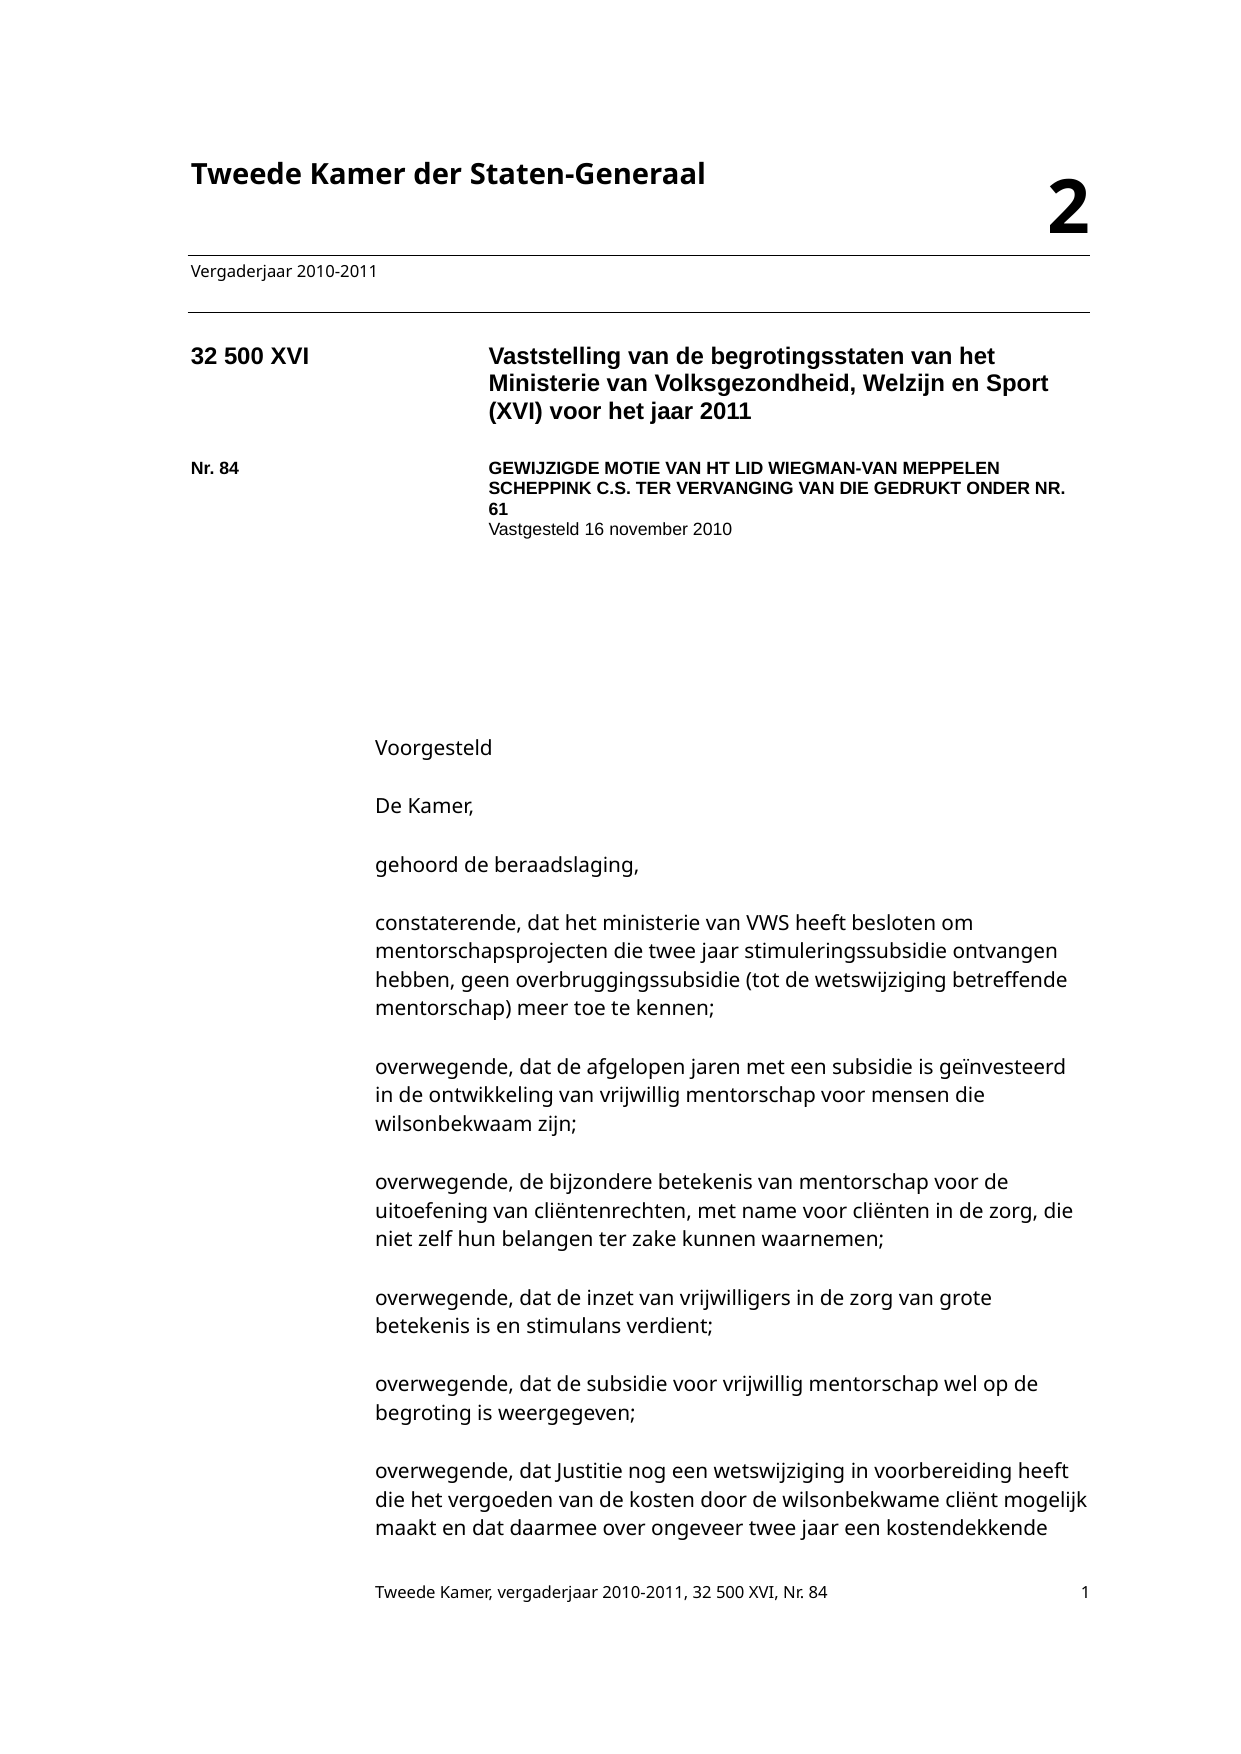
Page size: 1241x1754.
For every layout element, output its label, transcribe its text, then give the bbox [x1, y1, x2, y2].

table_header 2 [910, 150, 1090, 255]
text overwegende, dat de afgelopen jaren met een subsidie is geïnvesteerd in de ontwikkeling van vrijwillig mentorschap voor mensen die wilsonbekwaam zijn; [375, 1052, 1090, 1137]
text constaterende, dat het ministerie van VWS heeft besloten om mentorschapsprojecten die twee jaar stimuleringssubsidie ontvangen hebben, geen overbruggingssubsidie (tot de wetswijziging betreffende mentorschap) meer toe te kennen; [375, 908, 1090, 1022]
text overwegende, de bijzondere betekenis van mentorschap voor de uitoefening van cliëntenrechten, met name voor cliënten in de zorg, die niet zelf hun belangen ter zake kunnen waarnemen; [375, 1167, 1090, 1253]
table_cell Nr. 84 [188, 455, 485, 614]
table_cell [485, 313, 1090, 339]
table_cell 32 500 XVI [188, 339, 485, 454]
table_cell GEWIJZIGDE MOTIE VAN HT LID WIEGMAN-VAN MEPPELEN SCHEPPINK C.S. TER VERVANGING VAN DIE GEDRUKT ONDER NR. 61 Vastgesteld 16 november 2010 [485, 455, 1090, 614]
text overwegende, dat Justitie nog een wetswijziging in voorbereiding heeft die het vergoeden van de kosten door de wilsonbekwame cliënt mogelijk maakt en dat daarmee over ongeveer twee jaar een kostendekkende [375, 1456, 1090, 1542]
table_header Tweede Kamer der Staten-Generaal [188, 150, 909, 255]
table_cell Vaststelling van de begrotingsstaten van het Ministerie van Volksgezondheid, Welzijn en Sport (XVI) voor het jaar 2011 [485, 339, 1090, 454]
text overwegende, dat de inzet van vrijwilligers in de zorg van grote betekenis is en stimulans verdient; [375, 1283, 1090, 1339]
text Voorgesteld [375, 733, 1090, 761]
table_cell [485, 256, 1090, 312]
text overwegende, dat de subsidie voor vrijwillig mentorschap wel op de begroting is weergegeven; [375, 1369, 1090, 1426]
text gehoord de beraadslaging, [375, 850, 1090, 878]
table_cell Vergaderjaar 2010-2011 [188, 256, 485, 312]
table_cell [188, 313, 485, 339]
text De Kamer, [375, 791, 1090, 820]
